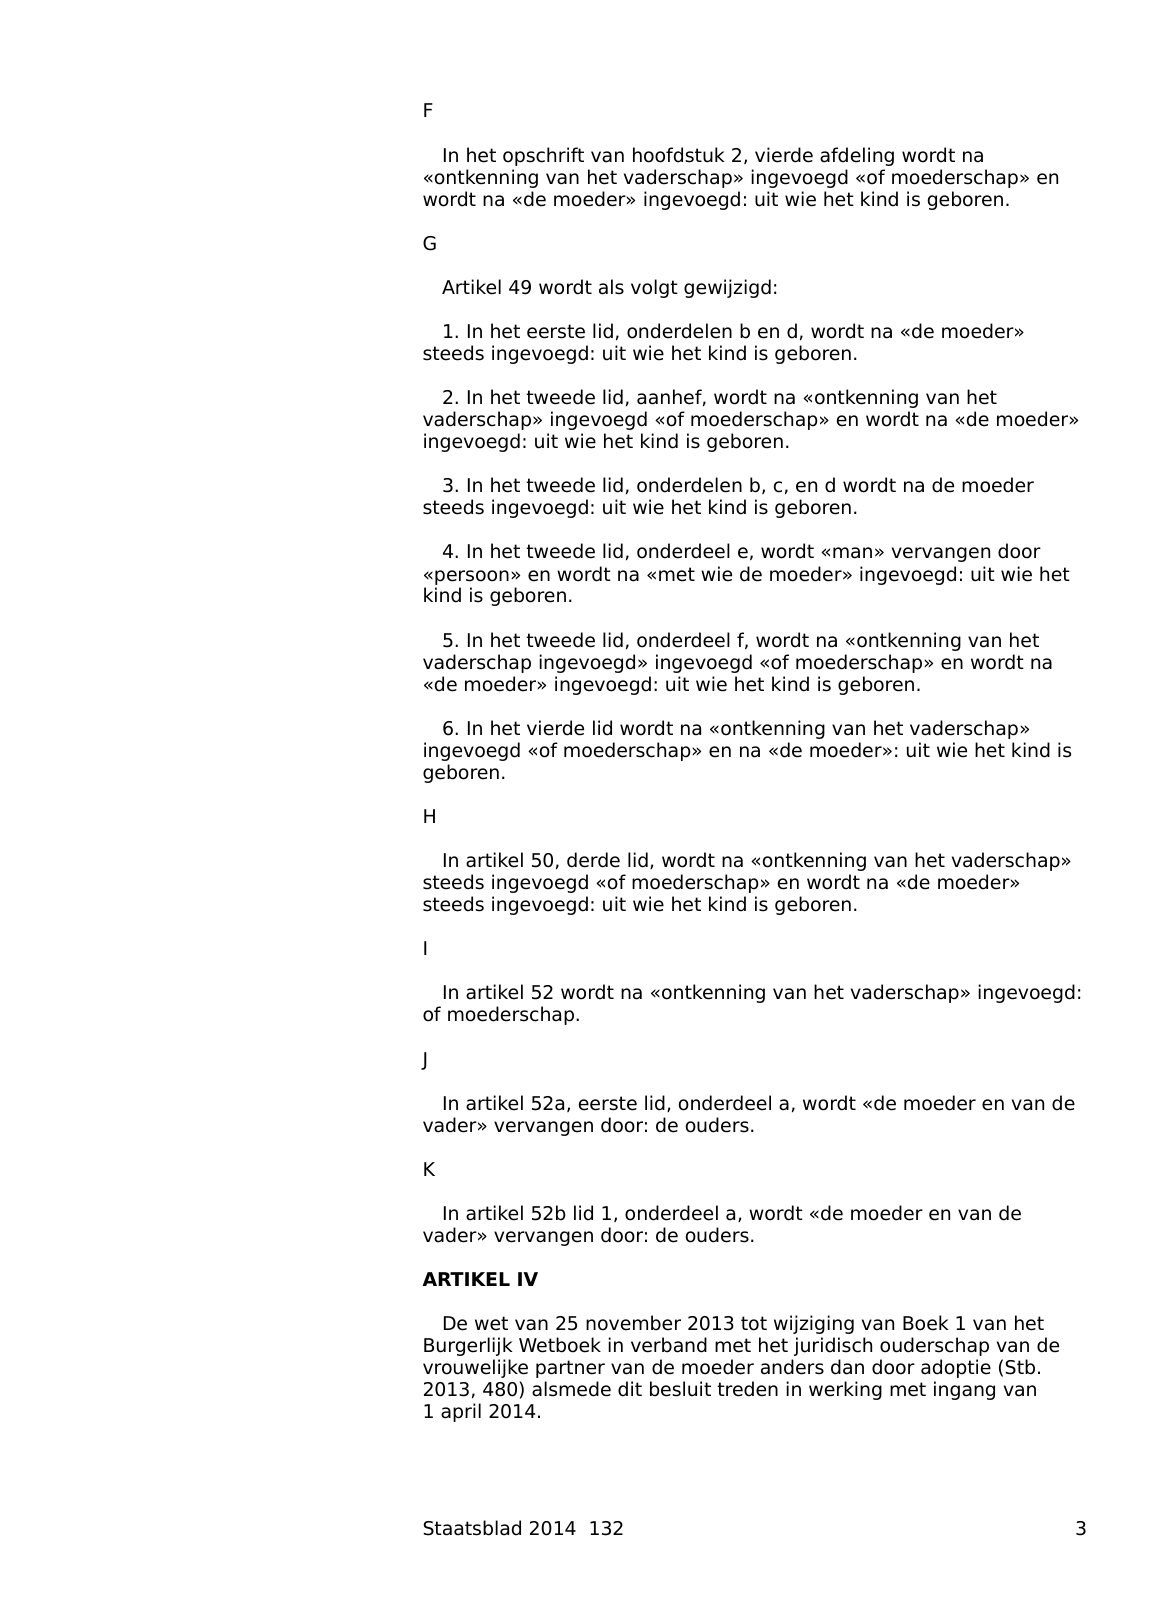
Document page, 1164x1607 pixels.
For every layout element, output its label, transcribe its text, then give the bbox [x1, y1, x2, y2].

text K [422, 1159, 1087, 1181]
text In het opschrift van hoofdstuk 2, vierde afdeling wordt na «ontkenning van het vaderschap» ingevoegd «of moederschap» en wordt na «de moeder» ingevoegd: uit wie het kind is geboren. [422, 144, 1087, 211]
text 3. In het tweede lid, onderdelen b, c, en d wordt na de moeder steeds ingevoegd: uit wie het kind is geboren. [422, 475, 1087, 519]
text In artikel 52b lid 1, onderdeel a, wordt «de moeder en van de vader» vervangen door: de ouders. [422, 1203, 1087, 1247]
text I [422, 938, 1087, 960]
text 5. In het tweede lid, onderdeel f, wordt na «ontkenning van het vaderschap ingevoegd» ingevoegd «of moederschap» en wordt na «de moeder» ingevoegd: uit wie het kind is geboren. [422, 629, 1087, 696]
text In artikel 50, derde lid, wordt na «ontkenning van het vaderschap» steeds ingevoegd «of moederschap» en wordt na «de moeder» steeds ingevoegd: uit wie het kind is geboren. [422, 850, 1087, 916]
text In artikel 52 wordt na «ontkenning van het vaderschap» ingevoegd: of moederschap. [422, 982, 1087, 1026]
text 6. In het vierde lid wordt na «ontkenning van het vaderschap» ingevoegd «of moederschap» en na «de moeder»: uit wie het kind is geboren. [422, 718, 1087, 784]
text Artikel 49 wordt als volgt gewijzigd: [422, 277, 1087, 299]
text 2. In het tweede lid, aanhef, wordt na «ontkenning van het vaderschap» ingevoegd «of moederschap» en wordt na «de moeder» ingevoegd: uit wie het kind is geboren. [422, 387, 1087, 453]
text F [422, 100, 1087, 122]
text H [422, 806, 1087, 828]
text De wet van 25 november 2013 tot wijziging van Boek 1 van het Burgerlijk Wetboek in verband met het juridisch ouderschap van de vrouwelijke partner van de moeder anders dan door adoptie (Stb. 2013, 480) alsmede dit besluit treden in werking met ingang van 1 april 2014. [422, 1313, 1087, 1423]
text 1. In het eerste lid, onderdelen b en d, wordt na «de moeder» steeds ingevoegd: uit wie het kind is geboren. [422, 321, 1087, 365]
text 4. In het tweede lid, onderdeel e, wordt «man» vervangen door «persoon» en wordt na «met wie de moeder» ingevoegd: uit wie het kind is geboren. [422, 541, 1087, 607]
text G [422, 233, 1087, 255]
subtitle ARTIKEL IV [422, 1269, 1087, 1291]
text In artikel 52a, eerste lid, onderdeel a, wordt «de moeder en van de vader» vervangen door: de ouders. [422, 1093, 1087, 1137]
text J [422, 1048, 1087, 1070]
